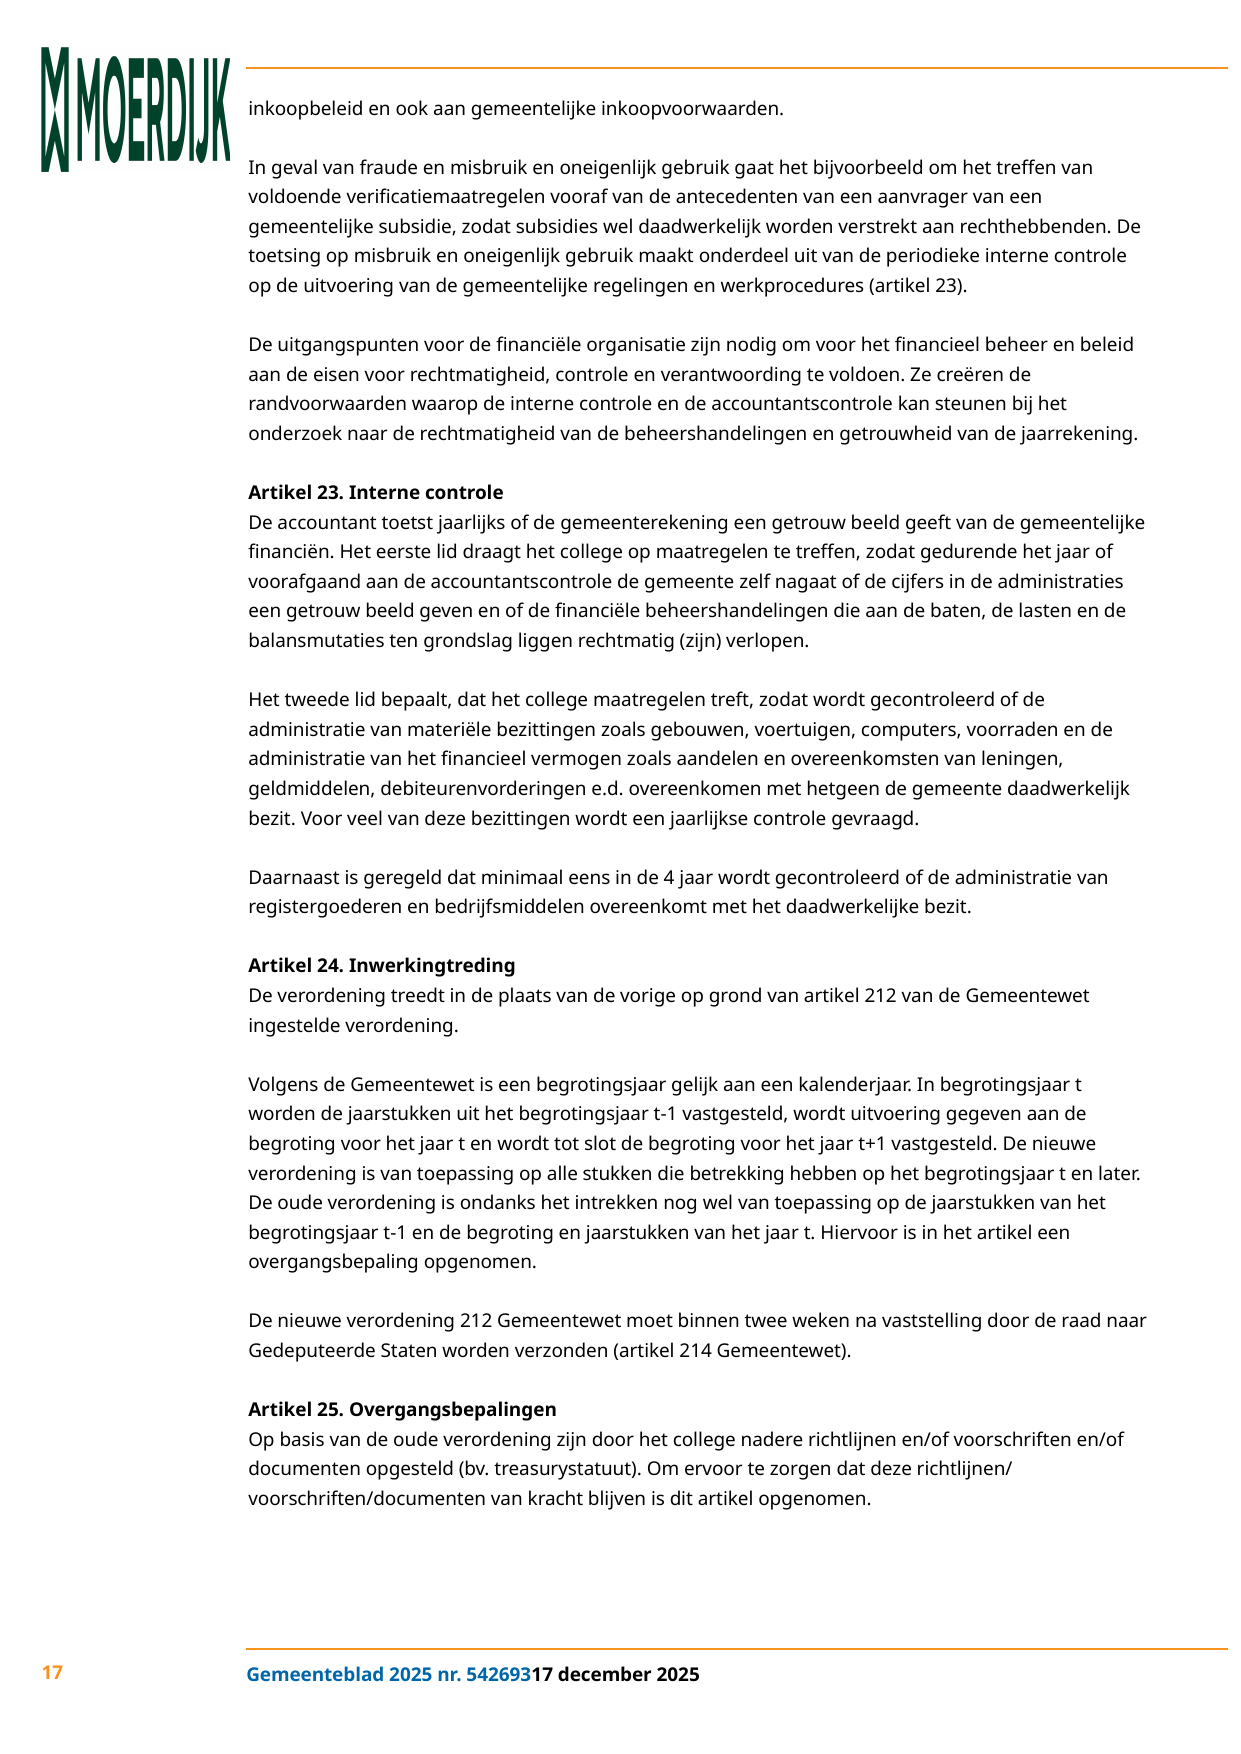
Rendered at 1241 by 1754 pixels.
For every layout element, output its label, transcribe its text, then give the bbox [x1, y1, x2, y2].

text De nieuwe verordening 212 Gemeentewet moet binnen twee weken na vaststelling door de raad naar Gedeputeerde Staten worden verzonden (artikel 214 Gemeentewet). [248, 1308, 1152, 1363]
text In geval van fraude en misbruik en oneigenlijk gebruik gaat het bijvoorbeeld om het treffen van voldoende verificatiemaatregelen vooraf van de antecedenten van een aanvrager van een gemeentelijke subsidie, zodat subsidies wel daadwerkelijk worden verstrekt aan rechthebbenden. De toetsing op misbruik en oneigenlijk gebruik maakt onderdeel uit van de periodieke interne controle op de uitvoering van de gemeentelijke regelingen en werkprocedures (artikel 23). [248, 154, 1152, 298]
text Artikel 23. Interne controle [248, 479, 1152, 505]
text De accountant toetst jaarlijks of de gemeenterekening een getrouw beeld geeft van de gemeentelijke financiën. Het eerste lid draagt het college op maatregelen te treffen, zodat gedurende het jaar of voorafgaand aan de accountantscontrole de gemeente zelf nagaat of de cijfers in de administraties een getrouw beeld geven en of de financiële beheershandelingen die aan de baten, de lasten en de balansmutaties ten grondslag liggen rechtmatig (zijn) verlopen. [248, 509, 1152, 653]
text De verordening treedt in de plaats van de vorige op grond van artikel 212 van de Gemeentewet ingestelde verordening. [248, 982, 1152, 1038]
text Artikel 25. Overgangsbepalingen [248, 1396, 1152, 1422]
text Daarnaast is geregeld dat minimaal eens in de 4 jaar wordt gecontroleerd of de administratie van registergoederen en bedrijfsmiddelen overeenkomt met het daadwerkelijke bezit. [248, 864, 1152, 919]
text Artikel 24. Inwerkingtreding [248, 953, 1152, 978]
text Volgens de Gemeentewet is een begrotingsjaar gelijk aan een kalenderjaar. In begrotingsjaar t worden de jaarstukken uit het begrotingsjaar t-1 vastgesteld, wordt uitvoering gegeven aan de begroting voor het jaar t en wordt tot slot de begroting voor het jaar t+1 vastgesteld. De nieuwe verordening is van toepassing op alle stukken die betrekking hebben op het begrotingsjaar t en later. De oude verordening is ondanks het intrekken nog wel van toepassing op de jaarstukken van het begrotingsjaar t-1 en de begroting en jaarstukken van het jaar t. Hiervoor is in het artikel een overgangsbepaling opgenomen. [248, 1071, 1152, 1274]
text Op basis van de oude verordening zijn door het college nadere richtlijnen en/of voorschriften en/of documenten opgesteld (bv. treasurystatuut). Om ervoor te zorgen dat deze richtlijnen/ voorschriften/documenten van kracht blijven is dit artikel opgenomen. [248, 1426, 1152, 1511]
text Het tweede lid bepaalt, dat het college maatregelen treft, zodat wordt gecontroleerd of de administratie van materiële bezittingen zoals gebouwen, voertuigen, computers, voorraden en de administratie van het financieel vermogen zoals aandelen en overeenkomsten van leningen, geldmiddelen, debiteurenvorderingen e.d. overeenkomen met hetgeen de gemeente daadwerkelijk bezit. Voor veel van deze bezittingen wordt een jaarlijkse controle gevraagd. [248, 686, 1152, 831]
picture [41, 47, 231, 172]
text inkoopbeleid en ook aan gemeentelijke inkoopvoorwaarden. [248, 95, 1152, 121]
text De uitgangspunten voor de financiële organisatie zijn nodig om voor het financieel beheer en beleid aan de eisen voor rechtmatigheid, controle en verantwoording te voldoen. Ze creëren de randvoorwaarden waarop de interne controle en de accountantscontrole kan steunen bij het onderzoek naar de rechtmatigheid van de beheershandelingen en getrouwheid van de jaarrekening. [248, 331, 1152, 446]
